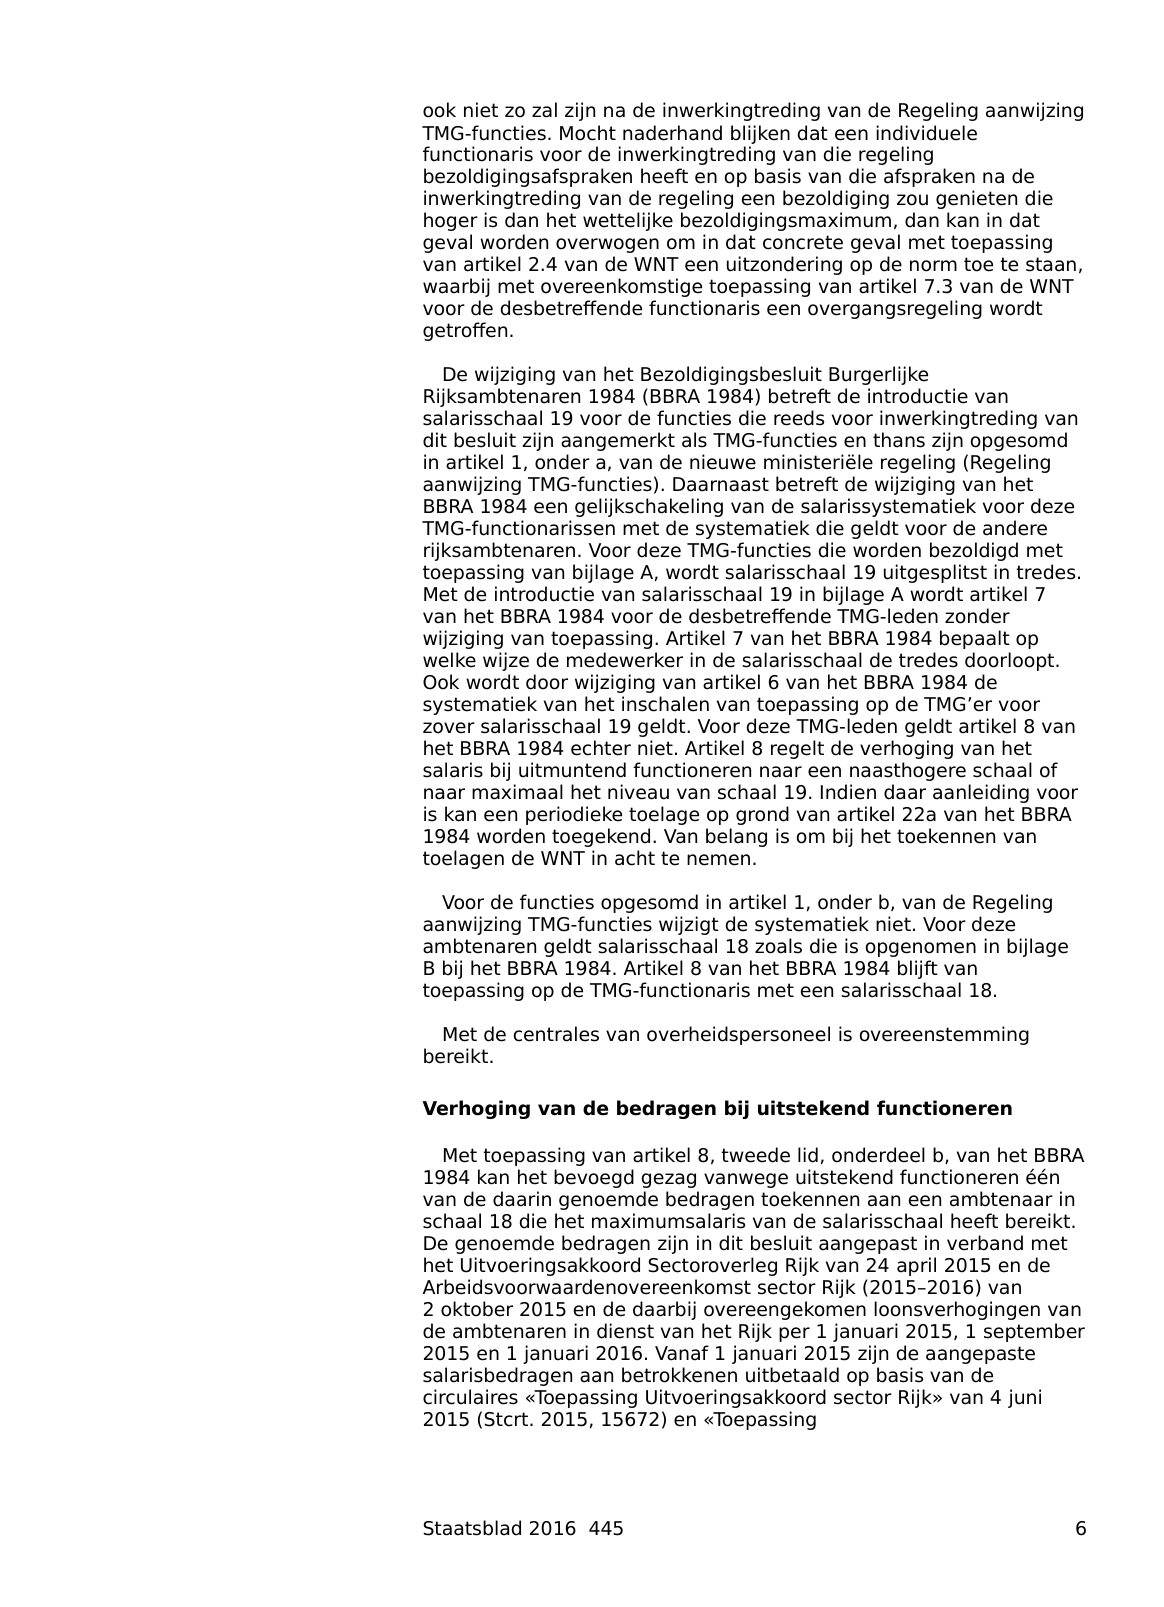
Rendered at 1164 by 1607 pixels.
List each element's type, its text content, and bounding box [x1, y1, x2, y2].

subtitle Verhoging van de bedragen bij uitstekend functioneren [422, 1098, 1087, 1120]
text Met de centrales van overheidspersoneel is overeenstemming bereikt. [422, 1024, 1087, 1068]
text De wijziging van het Bezoldigingsbesluit Burgerlijke Rijksambtenaren 1984 (BBRA 1984) betreft de introductie van salarisschaal 19 voor de functies die reeds voor inwerkingtreding van dit besluit zijn aangemerkt als TMG-functies en thans zijn opgesomd in artikel 1, onder a, van de nieuwe ministeriële regeling (Regeling aanwijzing TMG-functies). Daarnaast betreft de wijziging van het BBRA 1984 een gelijkschakeling van de salarissystematiek voor deze TMG-functionarissen met de systematiek die geldt voor de andere rijksambtenaren. Voor deze TMG-functies die worden bezoldigd met toepassing van bijlage A, wordt salarisschaal 19 uitgesplitst in tredes. Met de introductie van salarisschaal 19 in bijlage A wordt artikel 7 van het BBRA 1984 voor de desbetreffende TMG-leden zonder wijziging van toepassing. Artikel 7 van het BBRA 1984 bepaalt op welke wijze de medewerker in de salarisschaal de tredes doorloopt. Ook wordt door wijziging van artikel 6 van het BBRA 1984 de systematiek van het inschalen van toepassing op de TMG’er voor zover salarisschaal 19 geldt. Voor deze TMG-leden geldt artikel 8 van het BBRA 1984 echter niet. Artikel 8 regelt de verhoging van het salaris bij uitmuntend functioneren naar een naasthogere schaal of naar maximaal het niveau van schaal 19. Indien daar aanleiding voor is kan een periodieke toelage op grond van artikel 22a van het BBRA 1984 worden toegekend. Van belang is om bij het toekennen van toelagen de WNT in acht te nemen. [422, 364, 1087, 870]
text Met toepassing van artikel 8, tweede lid, onderdeel b, van het BBRA 1984 kan het bevoegd gezag vanwege uitstekend functioneren één van de daarin genoemde bedragen toekennen aan een ambtenaar in schaal 18 die het maximumsalaris van de salarisschaal heeft bereikt. De genoemde bedragen zijn in dit besluit aangepast in verband met het Uitvoeringsakkoord Sectoroverleg Rijk van 24 april 2015 en de Arbeidsvoorwaardenovereenkomst sector Rijk (2015–2016) van 2 oktober 2015 en de daarbij overeengekomen loonsverhogingen van de ambtenaren in dienst van het Rijk per 1 januari 2015, 1 september 2015 en 1 januari 2016. Vanaf 1 januari 2015 zijn de aangepaste salarisbedragen aan betrokkenen uitbetaald op basis van de circulaires «Toepassing Uitvoeringsakkoord sector Rijk» van 4 juni 2015 (Stcrt. 2015, 15672) en «Toepassing [422, 1145, 1087, 1431]
text ook niet zo zal zijn na de inwerkingtreding van de Regeling aanwijzing TMG-functies. Mocht naderhand blijken dat een individuele functionaris voor de inwerkingtreding van die regeling bezoldigingsafspraken heeft en op basis van die afspraken na de inwerkingtreding van de regeling een bezoldiging zou genieten die hoger is dan het wettelijke bezoldigingsmaximum, dan kan in dat geval worden overwogen om in dat concrete geval met toepassing van artikel 2.4 van de WNT een uitzondering op de norm toe te staan, waarbij met overeenkomstige toepassing van artikel 7.3 van de WNT voor de desbetreffende functionaris een overgangsregeling wordt getroffen. [422, 100, 1087, 342]
text Voor de functies opgesomd in artikel 1, onder b, van de Regeling aanwijzing TMG-functies wijzigt de systematiek niet. Voor deze ambtenaren geldt salarisschaal 18 zoals die is opgenomen in bijlage B bij het BBRA 1984. Artikel 8 van het BBRA 1984 blijft van toepassing op de TMG-functionaris met een salarisschaal 18. [422, 892, 1087, 1002]
